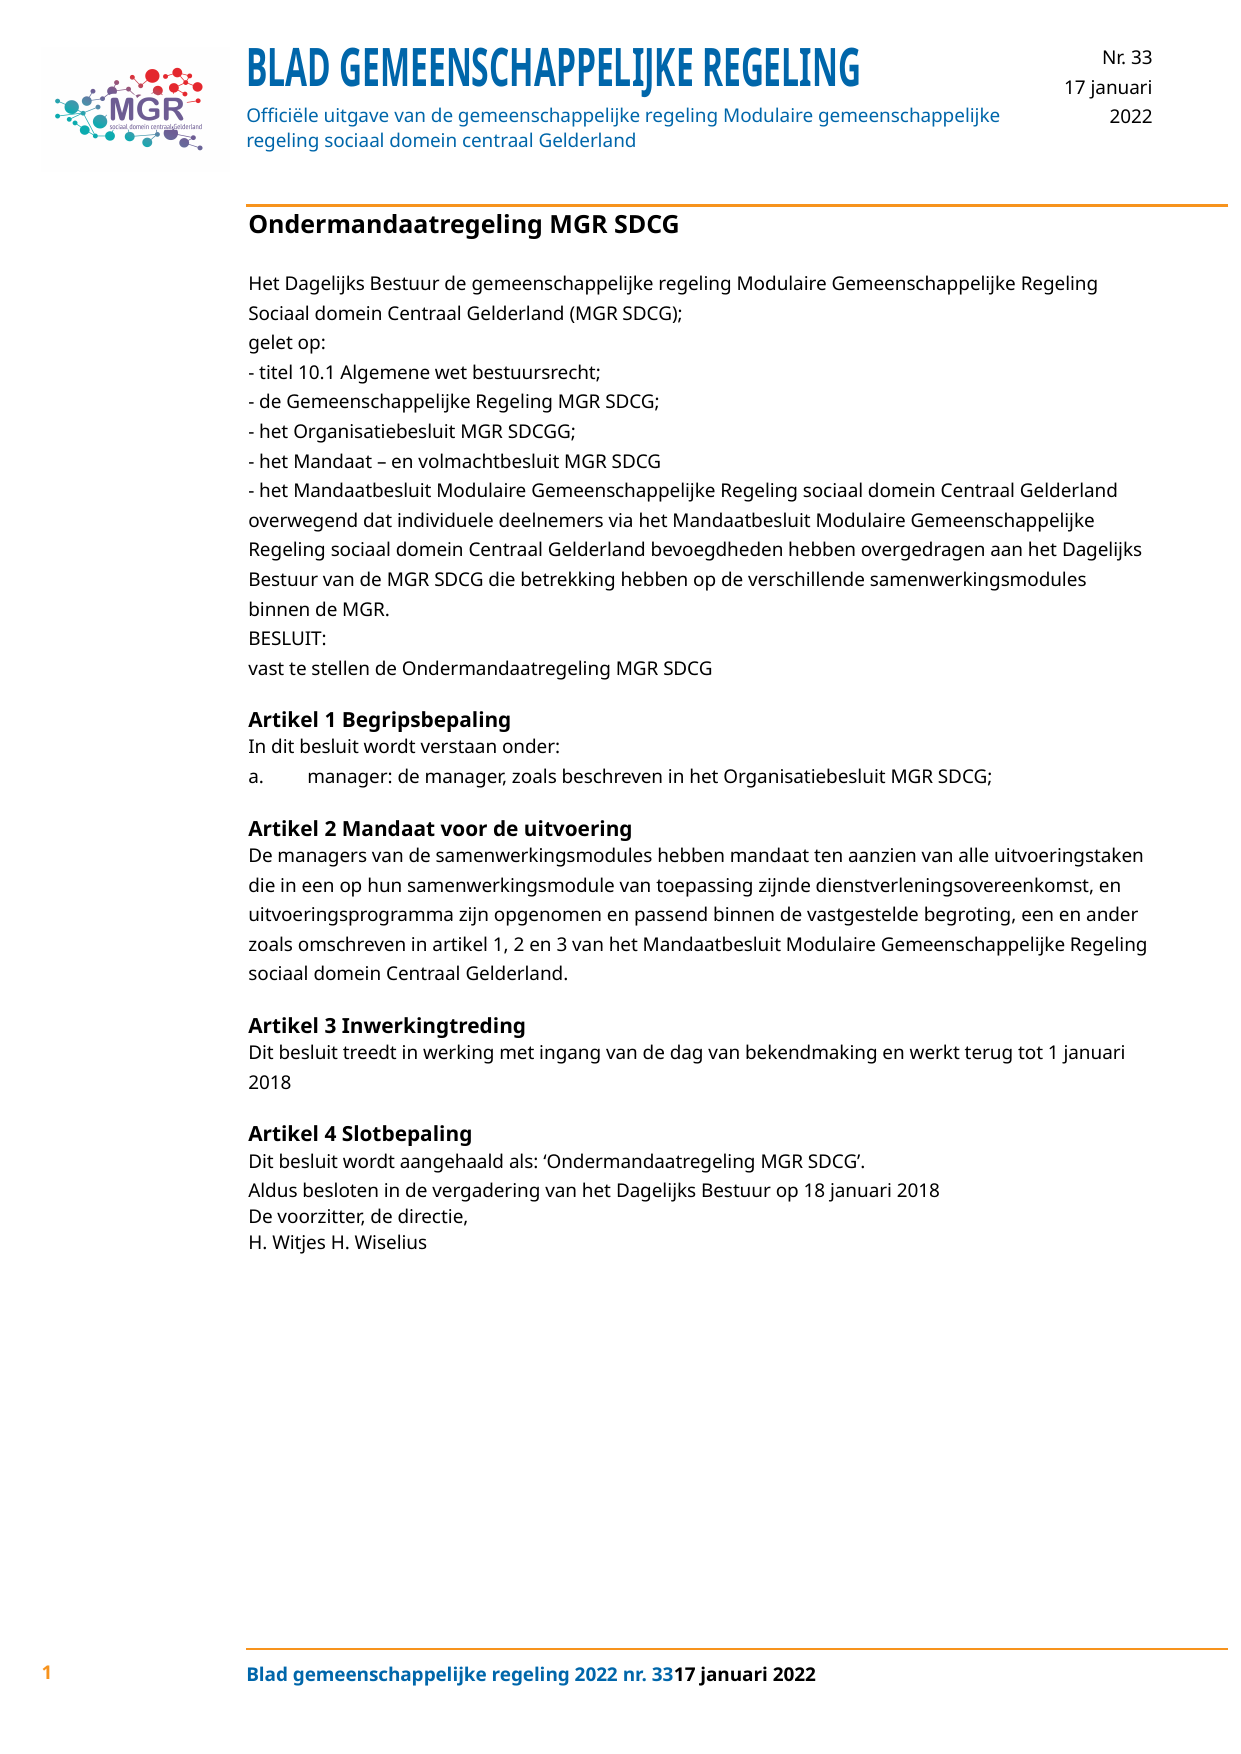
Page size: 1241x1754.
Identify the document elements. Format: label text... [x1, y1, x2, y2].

text Artikel 2 Mandaat voor de uitvoering [248, 814, 1152, 842]
text Artikel 4 Slotbepaling [248, 1119, 1152, 1148]
text vast te stellen de Ondermandaatregeling MGR SDCG [248, 655, 1152, 681]
list manager: de manager, zoals beschreven in het Organisatiebesluit MGR SDCG; [248, 763, 1152, 789]
text Artikel 3 Inwerkingtreding [248, 1011, 1152, 1039]
text - titel 10.1 Algemene wet bestuursrecht; [248, 359, 1152, 385]
text Artikel 1 Begripsbepaling [248, 705, 1152, 734]
text Dit besluit treedt in werking met ingang van de dag van bekendmaking en werkt terug tot 1 januari 2018 [248, 1039, 1152, 1095]
text Het Dagelijks Bestuur de gemeenschappelijke regeling Modulaire Gemeenschappelijke Regeling Sociaal domein Centraal Gelderland (MGR SDCG); [248, 270, 1152, 326]
text BESLUIT: [248, 625, 1152, 651]
text gelet op: [248, 329, 1152, 355]
text - het Mandaatbesluit Modulaire Gemeenschappelijke Regeling sociaal domein Centraal Gelderland [248, 477, 1152, 503]
text - het Mandaat – en volmachtbesluit MGR SDCG [248, 448, 1152, 473]
text overwegend dat individuele deelnemers via het Mandaatbesluit Modulaire Gemeenschappelijke Regeling sociaal domein Centraal Gelderland bevoegdheden hebben overgedragen aan het Dagelijks Bestuur van de MGR SDCG die betrekking hebben op de verschillende samenwerkingsmodules binnen de MGR. [248, 507, 1152, 621]
text De managers van de samenwerkingsmodules hebben mandaat ten aanzien van alle uitvoeringstaken die in een op hun samenwerkingsmodule van toepassing zijnde dienstverleningsovereenkomst, en uitvoeringsprogramma zijn opgenomen en passend binnen de vastgestelde begroting, een en ander zoals omschreven in artikel 1, 2 en 3 van het Mandaatbesluit Modulaire Gemeenschappelijke Regeling sociaal domein Centraal Gelderland. [248, 842, 1152, 986]
text - de Gemeenschappelijke Regeling MGR SDCG; [248, 389, 1152, 414]
text In dit besluit wordt verstaan onder: [248, 734, 1152, 759]
text Dit besluit wordt aangehaald als: ‘Ondermandaatregeling MGR SDCG’. [248, 1148, 1152, 1173]
picture [41, 47, 231, 172]
text Aldus besloten in de vergadering van het Dagelijks Bestuur op 18 januari 2018 [248, 1177, 1152, 1203]
text H. Witjes H. Wiselius [248, 1229, 1152, 1254]
text - het Organisatiebesluit MGR SDCGG; [248, 418, 1152, 444]
text De voorzitter, de directie, [248, 1203, 1152, 1229]
text Ondermandaatregeling MGR SDCG [248, 207, 1152, 241]
